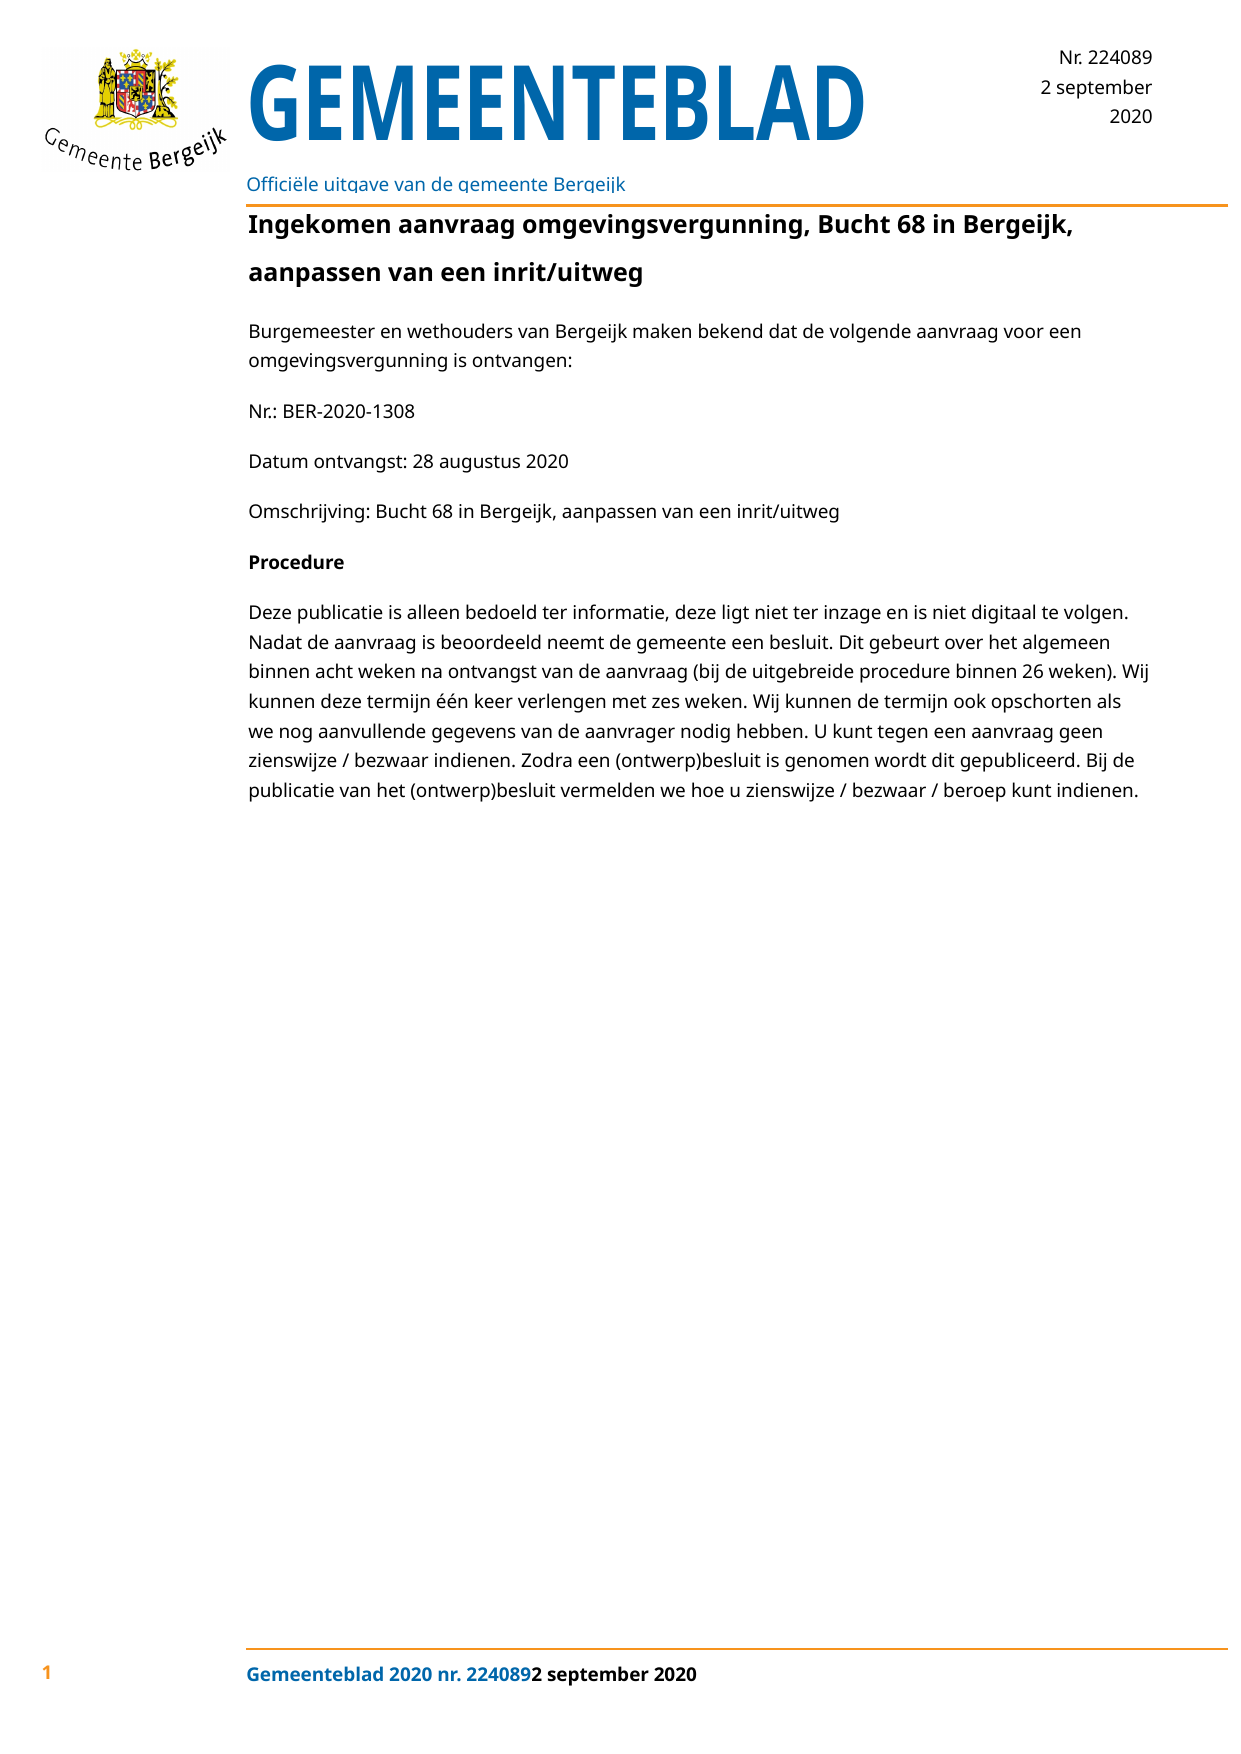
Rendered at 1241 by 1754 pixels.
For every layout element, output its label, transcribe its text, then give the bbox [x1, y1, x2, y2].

text Ingekomen aanvraag omgevingsvergunning, Bucht 68 in Bergeijk, aanpassen van een inrit/uitweg [248, 207, 1152, 288]
picture [41, 47, 231, 172]
text Burgemeester en wethouders van Bergeijk maken bekend dat de volgende aanvraag voor een omgevingsvergunning is ontvangen: [248, 318, 1152, 373]
text Datum ontvangst: 28 augustus 2020 [248, 448, 1152, 474]
text Nr.: BER-2020-1308 [248, 398, 1152, 424]
text Deze publicatie is alleen bedoeld ter informatie, deze ligt niet ter inzage en is niet digitaal te volgen. Nadat de aanvraag is beoordeeld neemt de gemeente een besluit. Dit gebeurt over het algemeen binnen acht weken na ontvangst van de aanvraag (bij de uitgebreide procedure binnen 26 weken). Wij kunnen deze termijn één keer verlengen met zes weken. Wij kunnen de termijn ook opschorten als we nog aanvullende gegevens van de aanvrager nodig hebben. U kunt tegen een aanvraag geen zienswijze / bezwaar indienen. Zodra een (ontwerp)besluit is genomen wordt dit gepubliceerd. Bij de publicatie van het (ontwerp)besluit vermelden we hoe u zienswijze / bezwaar / beroep kunt indienen. [248, 599, 1152, 803]
text Omschrijving: Bucht 68 in Bergeijk, aanpassen van een inrit/uitweg [248, 499, 1152, 524]
text Procedure [248, 549, 1152, 575]
